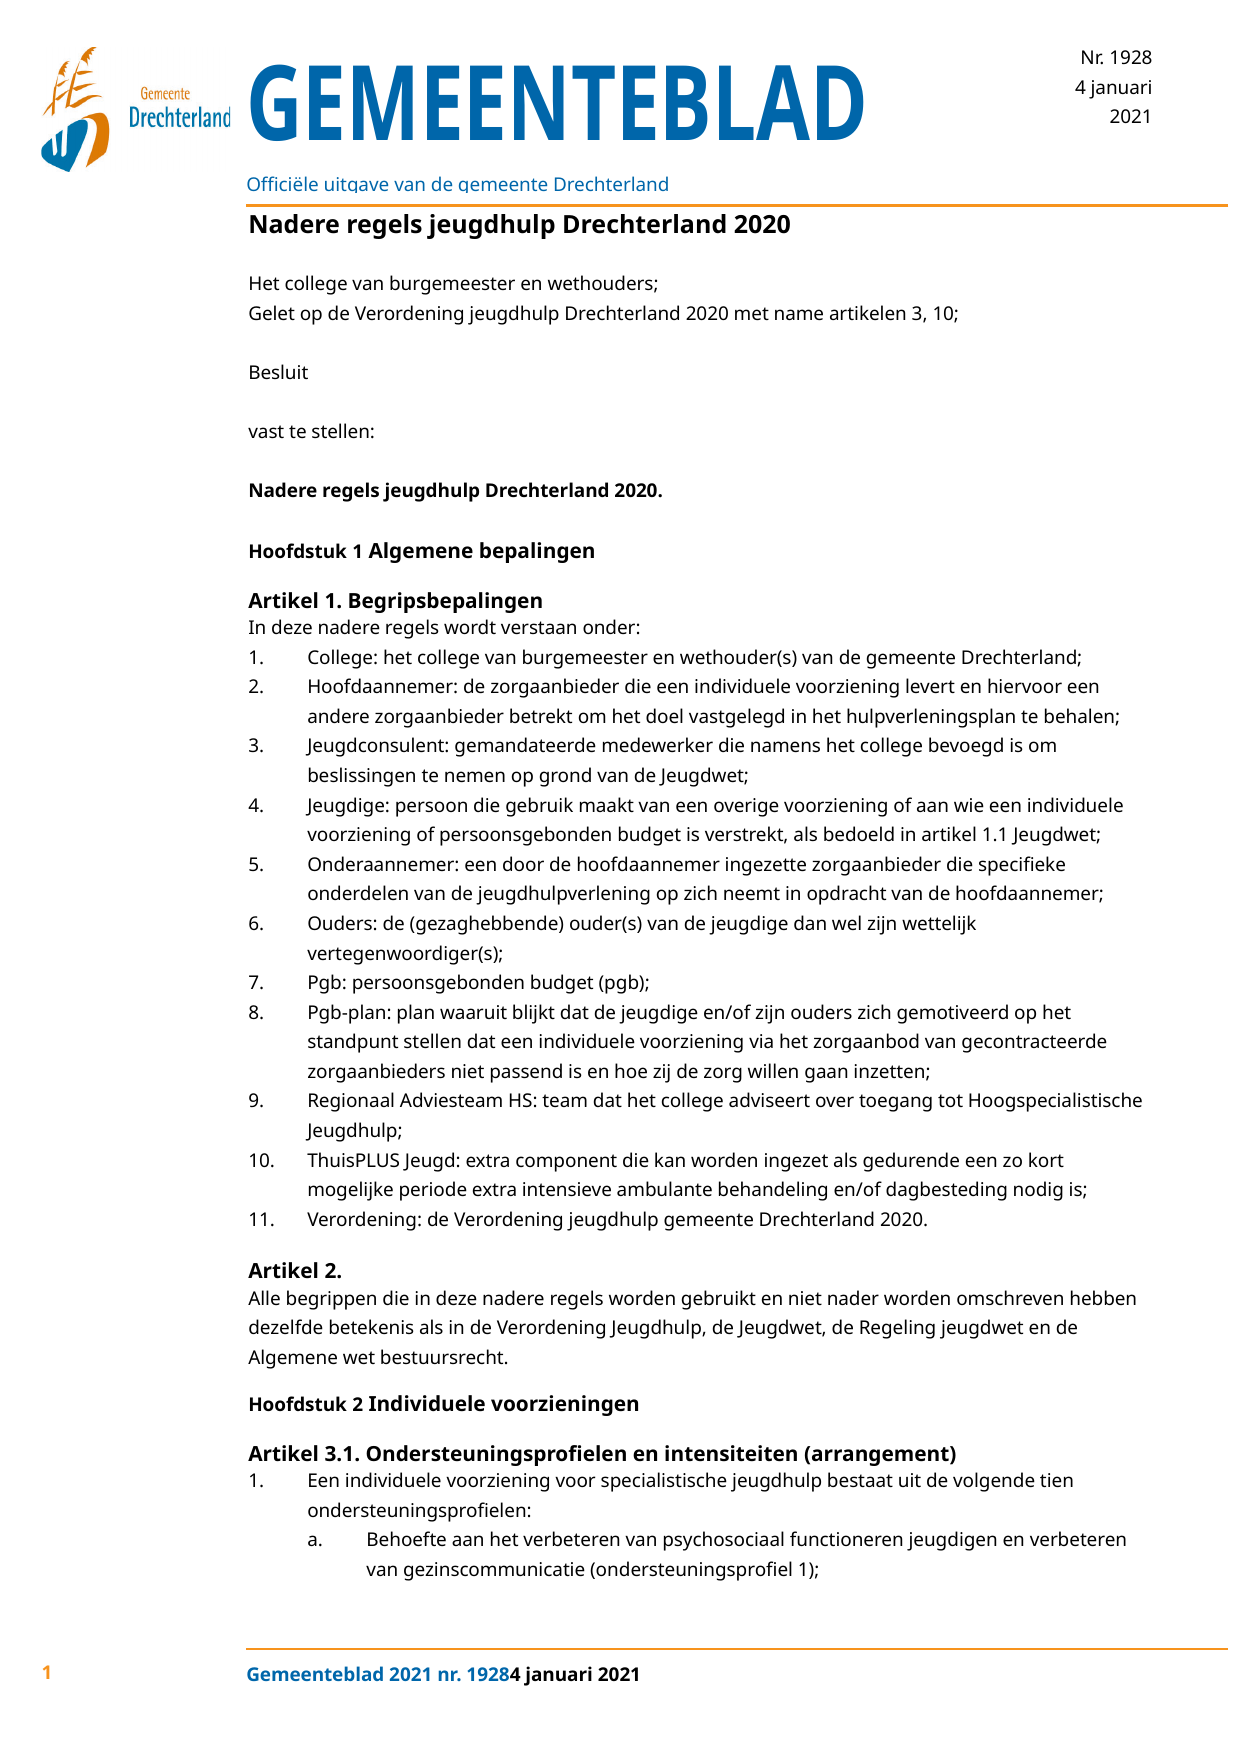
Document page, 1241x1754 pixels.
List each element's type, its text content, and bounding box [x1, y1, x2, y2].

picture [41, 47, 231, 172]
list Behoefte aan het verbeteren van psychosociaal functioneren jeugdigen en verbeteren van gezinscommunicatie (ondersteuningsprofiel 1); [307, 1526, 1152, 1582]
list Pgb: persoonsgebonden budget (pgb); [248, 969, 1152, 995]
list Regionaal Adviesteam HS: team dat het college adviseert over toegang tot Hoogspecialistische Jeugdhulp; [248, 1088, 1152, 1143]
picture [41, 158, 64, 172]
text Artikel 3.1. Ondersteuningsprofielen en intensiteiten (arrangement) [248, 1439, 1152, 1467]
list ThuisPLUS Jeugd: extra component die kan worden ingezet als gedurende een zo kort mogelijke periode extra intensieve ambulante behandeling en/of dagbesteding nodig is; [248, 1147, 1152, 1202]
text Artikel 2. [248, 1256, 1152, 1285]
text Nadere regels jeugdhulp Drechterland 2020 [248, 207, 1152, 241]
text Gelet op de Verordening jeugdhulp Drechterland 2020 met name artikelen 3, 10; [248, 300, 1152, 326]
text Hoofdstuk 1 Algemene bepalingen [248, 537, 1152, 565]
text Besluit [248, 359, 1152, 385]
text vast te stellen: [248, 418, 1152, 444]
picture [226, 115, 231, 124]
list Jeugdconsulent: gemandateerde medewerker die namens het college bevoegd is om beslissingen te nemen op grond van de Jeugdwet; [248, 733, 1152, 788]
text Het college van burgemeester en wethouders; [248, 270, 1152, 296]
text Hoofdstuk 2 Individuele voorzieningen [248, 1389, 1152, 1418]
list Een individuele voorziening voor specialistische jeugdhulp bestaat uit de volgende tien ondersteuningsprofielen: [248, 1467, 1152, 1523]
list Pgb-plan: plan waaruit blijkt dat de jeugdige en/of zijn ouders zich gemotiveerd op het standpunt stellen dat een individuele voorziening via het zorgaanbod van gecontracteerde zorgaanbieders niet passend is en hoe zij de zorg willen gaan inzetten; [248, 999, 1152, 1084]
text Artikel 1. Begripsbepalingen [248, 586, 1152, 614]
list Jeugdige: persoon die gebruik maakt van een overige voorziening of aan wie een individuele voorziening of persoonsgebonden budget is verstrekt, als bedoeld in artikel 1.1 Jeugdwet; [248, 792, 1152, 847]
text In deze nadere regels wordt verstaan onder: [248, 614, 1152, 640]
text Alle begrippen die in deze nadere regels worden gebruikt en niet nader worden omschreven hebben dezelfde betekenis als in de Verordening Jeugdhulp, de Jeugdwet, de Regeling jeugdwet en de Algemene wet bestuursrecht. [248, 1285, 1152, 1370]
list College: het college van burgemeester en wethouder(s) van de gemeente Drechterland; [248, 644, 1152, 669]
list Onderaannemer: een door de hoofdaannemer ingezette zorgaanbieder die specifieke onderdelen van de jeugdhulpverlening op zich neemt in opdracht van de hoofdaannemer; [248, 851, 1152, 906]
list Verordening: de Verordening jeugdhulp gemeente Drechterland 2020. [248, 1206, 1152, 1232]
text Nadere regels jeugdhulp Drechterland 2020. [248, 477, 1152, 503]
list Hoofdaannemer: de zorgaanbieder die een individuele voorziening levert en hiervoor een andere zorgaanbieder betrekt om het doel vastgelegd in het hulpverleningsplan te behalen; [248, 673, 1152, 729]
list Ouders: de (gezaghebbende) ouder(s) van de jeugdige dan wel zijn wettelijk vertegenwoordiger(s); [248, 910, 1152, 965]
